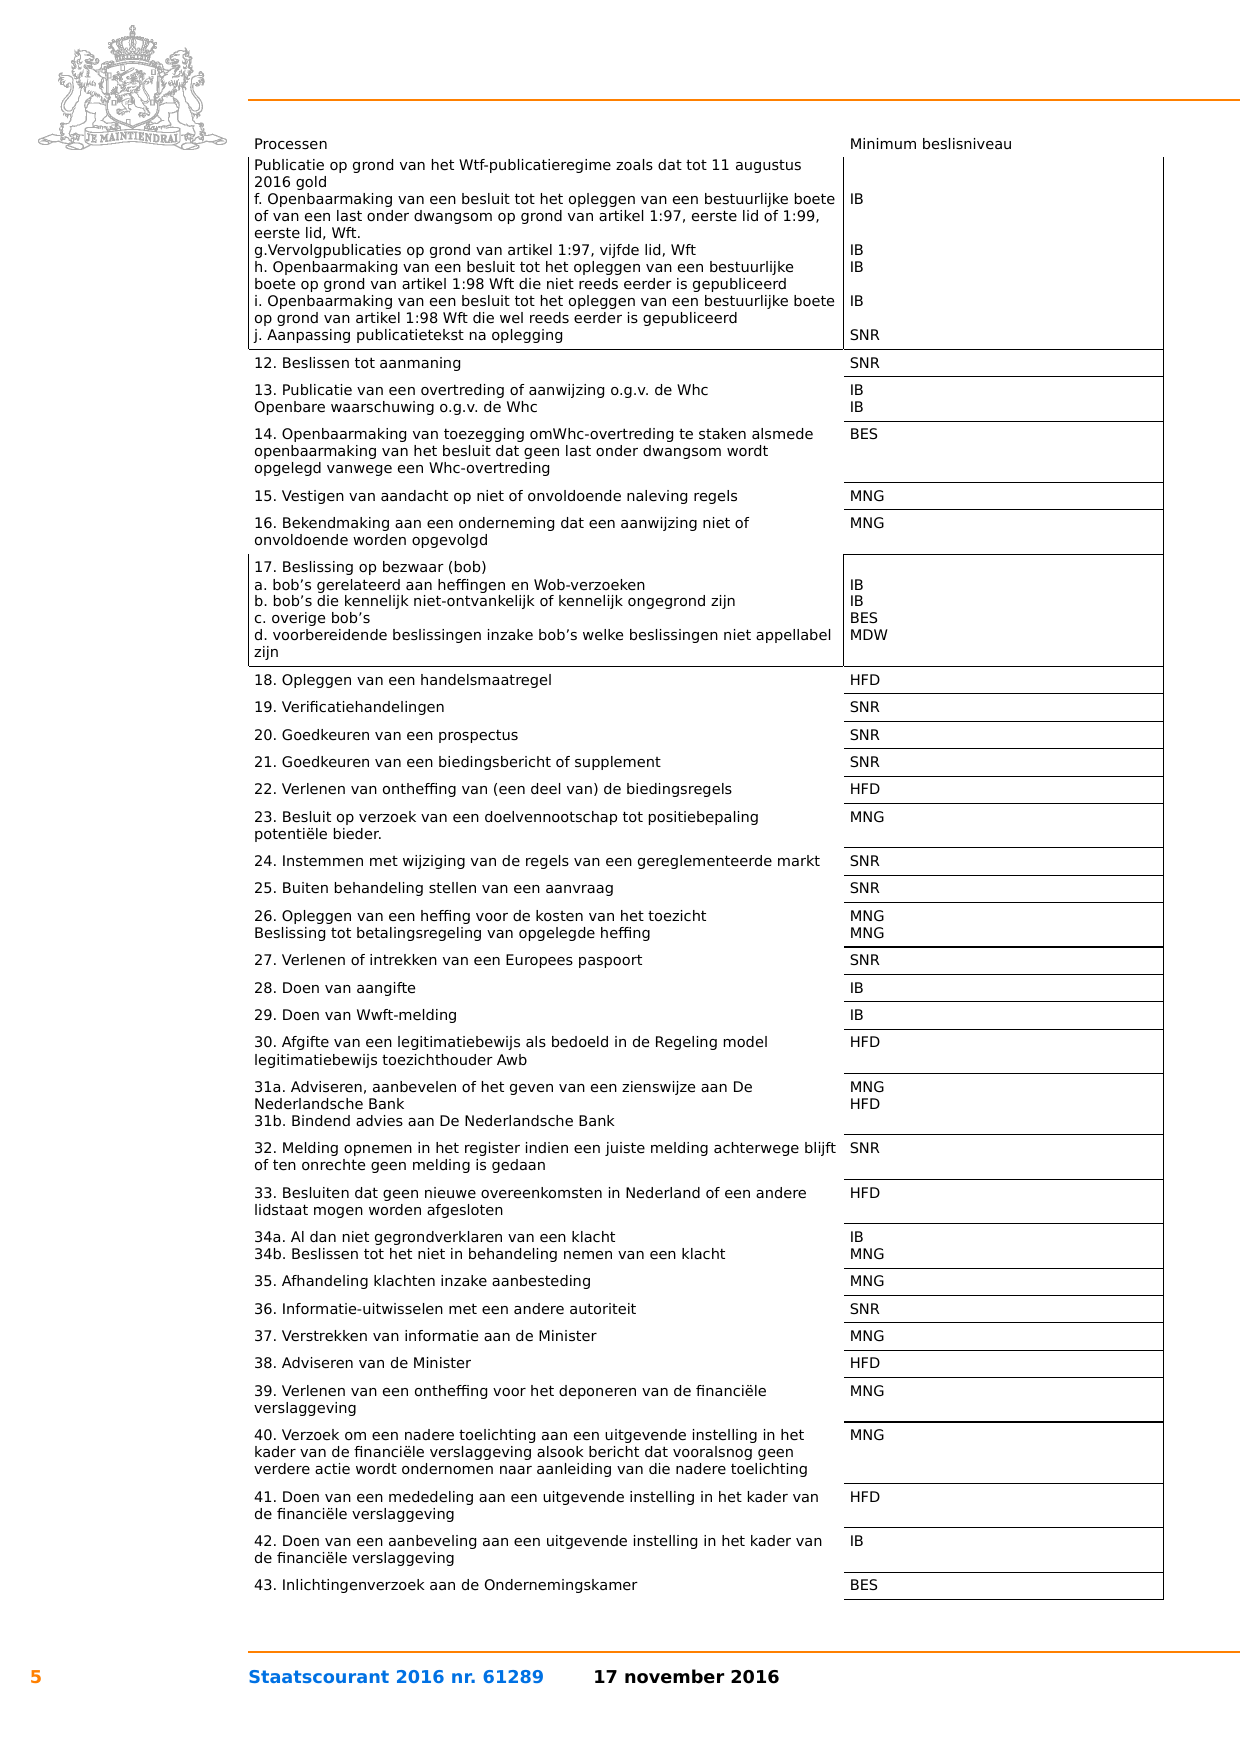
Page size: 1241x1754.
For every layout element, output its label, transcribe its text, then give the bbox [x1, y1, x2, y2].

table_cell h. Openbaarmaking van een besluit tot het opleggen van een bestuurlijke boete op grond van artikel 1:98 Wft die niet reeds eerder is gepubliceerd [249, 259, 843, 293]
table_cell HFD [844, 1484, 1163, 1527]
table_cell HFD [844, 1030, 1163, 1073]
table_cell BES [844, 422, 1163, 482]
table_cell HFD [844, 777, 1163, 803]
table_cell 40. Verzoek om een nadere toelichting aan een uitgevende instelling in het kader van de financiële verslaggeving alsook bericht dat vooralsnog geen verdere actie wordt ondernomen naar aanleiding van die nadere toelichting [249, 1423, 843, 1483]
picture [38, 25, 227, 150]
table_cell 19. Verificatiehandelingen [249, 694, 843, 721]
table_cell IB [844, 191, 1163, 242]
table_cell SNR [844, 749, 1163, 776]
table_cell Publicatie op grond van het Wtf-publicatieregime zoals dat tot 11 augustus 2016 gold [249, 158, 843, 191]
table_cell j. Aanpassing publicatietekst na oplegging [249, 327, 843, 349]
table_cell 21. Goedkeuren van een biedingsbericht of supplement [249, 749, 843, 776]
table_cell 35. Afhandeling klachten inzake aanbesteding [249, 1269, 843, 1295]
table_cell g.Vervolgpublicaties op grond van artikel 1:97, vijfde lid, Wft [249, 242, 843, 259]
table_cell SNR [844, 694, 1163, 721]
table_cell IB IB [844, 377, 1163, 421]
table_cell BES [844, 610, 1163, 627]
table_cell SNR [844, 1296, 1163, 1322]
table_cell [844, 158, 1163, 191]
table_header Minimum beslisniveau [844, 131, 1163, 157]
table_cell 16. Bekendmaking aan een onderneming dat een aanwijzing niet of onvoldoende worden opgevolgd [249, 510, 843, 554]
table_cell SNR [844, 327, 1163, 349]
table_cell 18. Opleggen van een handelsmaatregel [249, 667, 843, 693]
table_cell HFD [844, 1180, 1163, 1223]
table_cell IB [844, 259, 1163, 293]
table_cell 30. Afgifte van een legitimatiebewijs als bedoeld in de Regeling model legitimatiebewijs toezichthouder Awb [249, 1030, 843, 1073]
table_cell 42. Doen van een aanbeveling aan een uitgevende instelling in het kader van de financiële verslaggeving [249, 1528, 843, 1572]
table_cell BES [844, 1573, 1163, 1599]
table_cell IB [844, 242, 1163, 259]
table_cell IB [844, 1002, 1163, 1029]
table_cell [844, 555, 1163, 576]
table_cell IB [844, 293, 1163, 327]
table_cell IB [844, 576, 1163, 593]
table_cell 38. Adviseren van de Minister [249, 1351, 843, 1377]
table_cell 26. Opleggen van een heffing voor de kosten van het toezicht Beslissing tot betalingsregeling van opgelegde heffing [249, 903, 843, 946]
table_cell 41. Doen van een mededeling aan een uitgevende instelling in het kader van de financiële verslaggeving [249, 1484, 843, 1527]
table_cell 28. Doen van aangifte [249, 975, 843, 1001]
table_cell a. bob’s gerelateerd aan heffingen en Wob-verzoeken [249, 576, 843, 593]
table_cell SNR [844, 1135, 1163, 1179]
table_cell 31a. Adviseren, aanbevelen of het geven van een zienswijze aan De Nederlandsche Bank 31b. Bindend advies aan De Nederlandsche Bank [249, 1074, 843, 1134]
table_cell 23. Besluit op verzoek van een doelvennootschap tot positiebepaling potentiële bieder. [249, 804, 843, 847]
table_cell d. voorbereidende beslissingen inzake bob’s welke beslissingen niet appellabel zijn [249, 627, 843, 666]
table_cell SNR [844, 722, 1163, 748]
table_header Processen [249, 131, 843, 157]
table_cell 34a. Al dan niet gegrondverklaren van een klacht 34b. Beslissen tot het niet in behandeling nemen van een klacht [249, 1224, 843, 1267]
table_cell MNG HFD [844, 1074, 1163, 1134]
table_cell 13. Publicatie van een overtreding of aanwijzing o.g.v. de Whc Openbare waarschuwing o.g.v. de Whc [249, 377, 843, 421]
table_cell SNR [844, 876, 1163, 902]
table_cell c. overige bob’s [249, 610, 843, 627]
table_cell i. Openbaarmaking van een besluit tot het opleggen van een bestuurlijke boete op grond van artikel 1:98 Wft die wel reeds eerder is gepubliceerd [249, 293, 843, 327]
table_cell b. bob’s die kennelijk niet-ontvankelijk of kennelijk ongegrond zijn [249, 593, 843, 610]
table_cell MNG [844, 804, 1163, 847]
table_cell 14. Openbaarmaking van toezegging omWhc-overtreding te staken alsmede openbaarmaking van het besluit dat geen last onder dwangsom wordt opgelegd vanwege een Whc-overtreding [249, 422, 843, 482]
table_cell 39. Verlenen van een ontheffing voor het deponeren van de financiële verslaggeving [249, 1378, 843, 1421]
table_cell HFD [844, 667, 1163, 693]
table_cell 37. Verstrekken van informatie aan de Minister [249, 1323, 843, 1350]
table_cell 17. Beslissing op bezwaar (bob) [249, 555, 843, 576]
table_cell 29. Doen van Wwft-melding [249, 1002, 843, 1029]
table_cell MNG [844, 510, 1163, 554]
table_cell SNR [844, 848, 1163, 875]
table_cell SNR [844, 350, 1163, 376]
table_cell MNG [844, 1269, 1163, 1295]
table_cell f. Openbaarmaking van een besluit tot het opleggen van een bestuurlijke boete of van een last onder dwangsom op grond van artikel 1:97, eerste lid of 1:99, eerste lid, Wft. [249, 191, 843, 242]
table_cell MNG [844, 1323, 1163, 1350]
table_cell MNG [844, 483, 1163, 509]
table_cell IB MNG [844, 1224, 1163, 1267]
table_cell 36. Informatie-uitwisselen met een andere autoriteit [249, 1296, 843, 1322]
table_cell 15. Vestigen van aandacht op niet of onvoldoende naleving regels [249, 483, 843, 509]
table_cell IB [844, 593, 1163, 610]
table_cell 33. Besluiten dat geen nieuwe overeenkomsten in Nederland of een andere lidstaat mogen worden afgesloten [249, 1180, 843, 1223]
table_cell 25. Buiten behandeling stellen van een aanvraag [249, 876, 843, 902]
table_cell 12. Beslissen tot aanmaning [249, 350, 843, 376]
table_cell 32. Melding opnemen in het register indien een juiste melding achterwege blijft of ten onrechte geen melding is gedaan [249, 1135, 843, 1179]
table_cell SNR [844, 948, 1163, 974]
table_cell 22. Verlenen van ontheffing van (een deel van) de biedingsregels [249, 777, 843, 803]
table_cell 43. Inlichtingenverzoek aan de Ondernemingskamer [249, 1573, 843, 1599]
table_cell MNG [844, 1378, 1163, 1421]
table_cell 24. Instemmen met wijziging van de regels van een gereglementeerde markt [249, 848, 843, 875]
table_cell MNG MNG [844, 903, 1163, 946]
table_cell 20. Goedkeuren van een prospectus [249, 722, 843, 748]
table_cell IB [844, 1528, 1163, 1572]
table_cell MDW [844, 627, 1163, 666]
table_cell HFD [844, 1351, 1163, 1377]
table_cell IB [844, 975, 1163, 1001]
table_cell MNG [844, 1423, 1163, 1483]
table_cell 27. Verlenen of intrekken van een Europees paspoort [249, 948, 843, 974]
